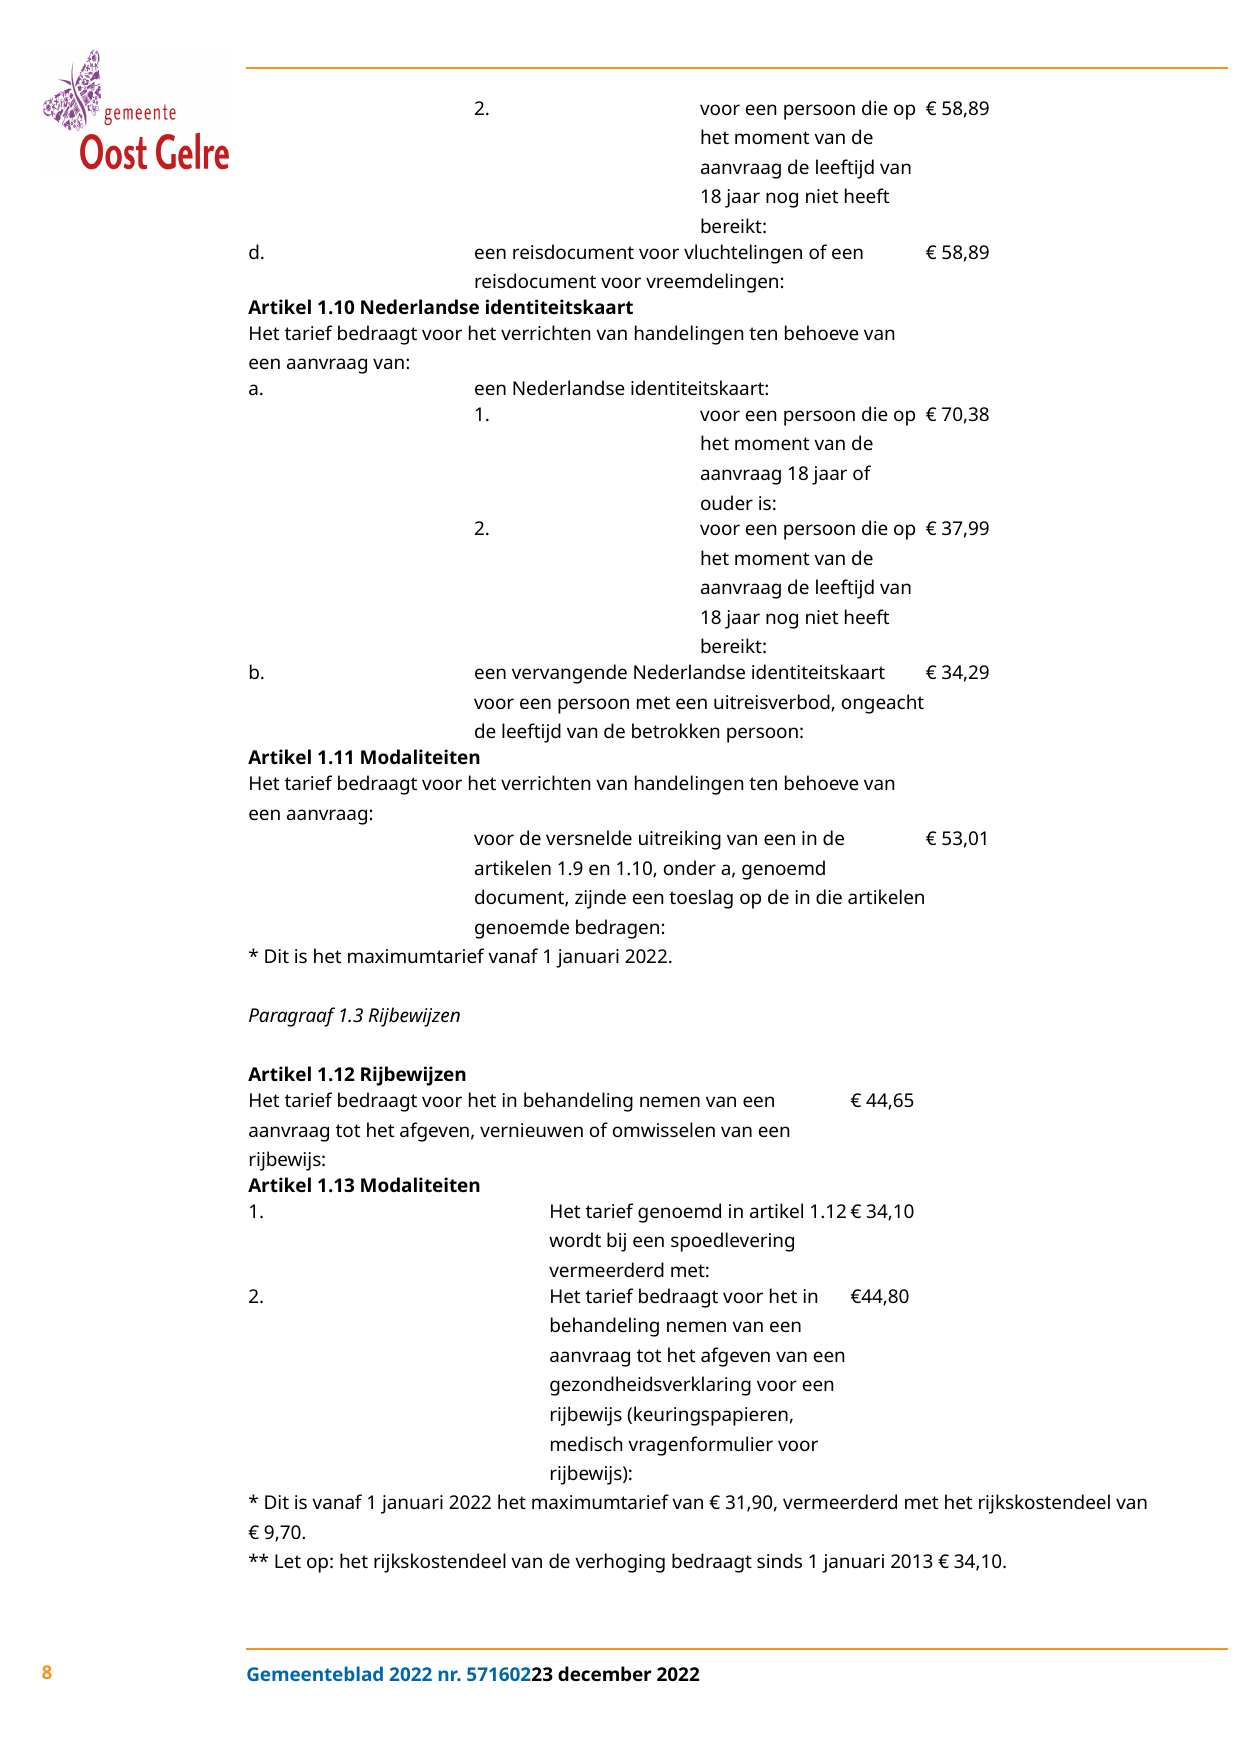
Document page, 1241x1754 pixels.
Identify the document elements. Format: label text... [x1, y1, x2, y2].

table_cell Het tarief bedraagt voor het verrichten van handelingen ten behoeve van een aanvraag van: [248, 320, 926, 375]
table_cell € 34,29 [926, 660, 1152, 744]
table_cell Artikel 1.11 Modaliteiten [248, 744, 926, 770]
table_cell Artikel 1.10 Nederlandse identiteitskaart [248, 294, 926, 320]
table_cell 1. [248, 1198, 549, 1283]
table_cell [248, 95, 474, 239]
table_cell € 58,89 [926, 239, 1152, 294]
table_cell [926, 294, 1152, 320]
table_cell 1. [474, 401, 700, 515]
table_cell € 58,89 [926, 95, 1152, 239]
table_cell 2. [248, 1283, 549, 1486]
table_cell [248, 401, 474, 515]
text * Dit is het maximumtarief vanaf 1 januari 2022. [248, 943, 1152, 969]
table_cell voor een persoon die op het moment van de aanvraag 18 jaar of ouder is: [700, 401, 926, 515]
table_cell voor de versnelde uitreiking van een in de artikelen 1.9 en 1.10, onder a, genoemd document, zijnde een toeslag op de in die artikelen genoemde bedragen: [474, 825, 926, 940]
table_header Artikel 1.12 Rijbewijzen [248, 1062, 850, 1087]
table_cell € 53,01 [926, 825, 1152, 940]
table_cell voor een persoon die op het moment van de aanvraag de leeftijd van 18 jaar nog niet heeft bereikt: [700, 515, 926, 659]
table_cell [850, 1172, 1152, 1198]
table_cell €44,80 [850, 1283, 1152, 1486]
table_cell [926, 770, 1152, 825]
table_cell d. [248, 239, 474, 294]
table_cell a. [248, 375, 474, 401]
table_cell [248, 825, 474, 940]
table_cell Het tarief bedraagt voor het in behandeling nemen van een aanvraag tot het afgeven, vernieuwen of omwisselen van een rijbewijs: [248, 1087, 850, 1172]
table_header [850, 1062, 1152, 1087]
table_cell € 37,99 [926, 515, 1152, 659]
table_cell een Nederlandse identiteitskaart: [474, 375, 926, 401]
table_cell € 34,10 [850, 1198, 1152, 1283]
text Paragraaf 1.3 Rijbewijzen [248, 1002, 1152, 1028]
table_cell [926, 375, 1152, 401]
text ** Let op: het rijkskostendeel van de verhoging bedraagt sinds 1 januari 2013 € 34,10. [248, 1548, 1152, 1574]
table_cell Het tarief bedraagt voor het in behandeling nemen van een aanvraag tot het afgeven van een gezondheidsverklaring voor een rijbewijs (keuringspapieren, medisch vragenformulier voor rijbewijs): [549, 1283, 850, 1486]
table_cell [248, 515, 474, 659]
table_cell voor een persoon die op het moment van de aanvraag de leeftijd van 18 jaar nog niet heeft bereikt: [700, 95, 926, 239]
table_cell een reisdocument voor vluchtelingen of een reisdocument voor vreemdelingen: [474, 239, 926, 294]
picture [41, 47, 231, 172]
table_cell [926, 320, 1152, 375]
table_cell b. [248, 660, 474, 744]
table_cell € 44,65 [850, 1087, 1152, 1172]
table_cell [926, 744, 1152, 770]
table_cell 2. [474, 515, 700, 659]
table_cell Artikel 1.13 Modaliteiten [248, 1172, 850, 1198]
table_cell 2. [474, 95, 700, 239]
table_cell Het tarief genoemd in artikel 1.12 wordt bij een spoedlevering vermeerderd met: [549, 1198, 850, 1283]
table_cell een vervangende Nederlandse identiteitskaart voor een persoon met een uitreisverbod, ongeacht de leeftijd van de betrokken persoon: [474, 660, 926, 744]
text * Dit is vanaf 1 januari 2022 het maximumtarief van € 31,90, vermeerderd met het rijkskostendeel van € 9,70. [248, 1489, 1152, 1544]
table_cell Het tarief bedraagt voor het verrichten van handelingen ten behoeve van een aanvraag: [248, 770, 926, 825]
table_cell € 70,38 [926, 401, 1152, 515]
